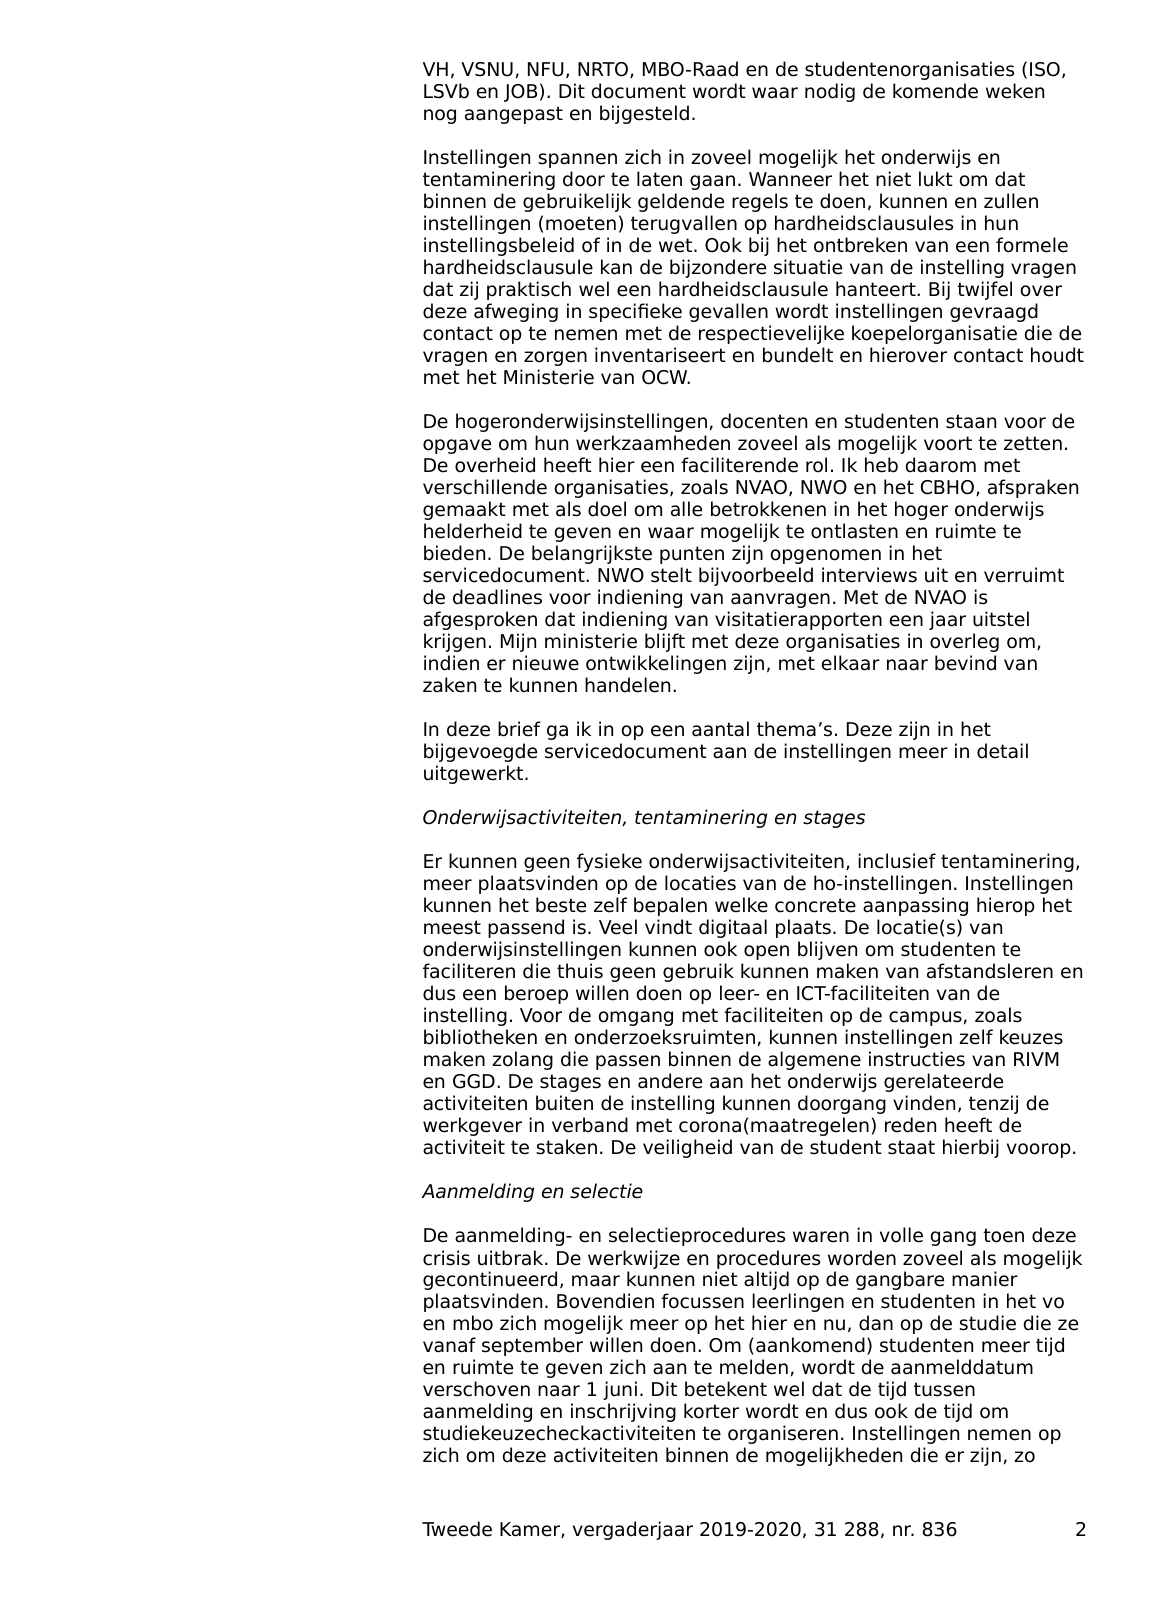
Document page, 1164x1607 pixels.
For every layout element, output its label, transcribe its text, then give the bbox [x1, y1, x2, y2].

text Er kunnen geen fysieke onderwijsactiviteiten, inclusief tentaminering, meer plaatsvinden op de locaties van de ho-instellingen. Instellingen kunnen het beste zelf bepalen welke concrete aanpassing hierop het meest passend is. Veel vindt digitaal plaats. De locatie(s) van onderwijsinstellingen kunnen ook open blijven om studenten te faciliteren die thuis geen gebruik kunnen maken van afstandsleren en dus een beroep willen doen op leer- en ICT-faciliteiten van de instelling. Voor de omgang met faciliteiten op de campus, zoals bibliotheken en onderzoeksruimten, kunnen instellingen zelf keuzes maken zolang die passen binnen de algemene instructies van RIVM en GGD. De stages en andere aan het onderwijs gerelateerde activiteiten buiten de instelling kunnen doorgang vinden, tenzij de werkgever in verband met corona(maatregelen) reden heeft de activiteit te staken. De veiligheid van de student staat hierbij voorop. [422, 851, 1087, 1159]
subtitle Aanmelding en selectie [422, 1181, 1087, 1203]
text Instellingen spannen zich in zoveel mogelijk het onderwijs en tentaminering door te laten gaan. Wanneer het niet lukt om dat binnen de gebruikelijk geldende regels te doen, kunnen en zullen instellingen (moeten) terugvallen op hardheidsclausules in hun instellingsbeleid of in de wet. Ook bij het ontbreken van een formele hardheidsclausule kan de bijzondere situatie van de instelling vragen dat zij praktisch wel een hardheidsclausule hanteert. Bij twijfel over deze afweging in specifieke gevallen wordt instellingen gevraagd contact op te nemen met de respectievelijke koepelorganisatie die de vragen en zorgen inventariseert en bundelt en hierover contact houdt met het Ministerie van OCW. [422, 147, 1087, 389]
text VH, VSNU, NFU, NRTO, MBO-Raad en de studentenorganisaties (ISO, LSVb en JOB). Dit document wordt waar nodig de komende weken nog aangepast en bijgesteld. [422, 59, 1087, 125]
subtitle Onderwijsactiviteiten, tentaminering en stages [422, 807, 1087, 829]
text De hogeronderwijsinstellingen, docenten en studenten staan voor de opgave om hun werkzaamheden zoveel als mogelijk voort te zetten. De overheid heeft hier een faciliterende rol. Ik heb daarom met verschillende organisaties, zoals NVAO, NWO en het CBHO, afspraken gemaakt met als doel om alle betrokkenen in het hoger onderwijs helderheid te geven en waar mogelijk te ontlasten en ruimte te bieden. De belangrijkste punten zijn opgenomen in het servicedocument. NWO stelt bijvoorbeeld interviews uit en verruimt de deadlines voor indiening van aanvragen. Met de NVAO is afgesproken dat indiening van visitatierapporten een jaar uitstel krijgen. Mijn ministerie blijft met deze organisaties in overleg om, indien er nieuwe ontwikkelingen zijn, met elkaar naar bevind van zaken te kunnen handelen. [422, 411, 1087, 697]
text In deze brief ga ik in op een aantal thema’s. Deze zijn in het bijgevoegde servicedocument aan de instellingen meer in detail uitgewerkt. [422, 719, 1087, 785]
text De aanmelding- en selectieprocedures waren in volle gang toen deze crisis uitbrak. De werkwijze en procedures worden zoveel als mogelijk gecontinueerd, maar kunnen niet altijd op de gangbare manier plaatsvinden. Bovendien focussen leerlingen en studenten in het vo en mbo zich mogelijk meer op het hier en nu, dan op de studie die ze vanaf september willen doen. Om (aankomend) studenten meer tijd en ruimte te geven zich aan te melden, wordt de aanmelddatum verschoven naar 1 juni. Dit betekent wel dat de tijd tussen aanmelding en inschrijving korter wordt en dus ook de tijd om studiekeuzecheckactiviteiten te organiseren. Instellingen nemen op zich om deze activiteiten binnen de mogelijkheden die er zijn, zo [422, 1225, 1087, 1467]
